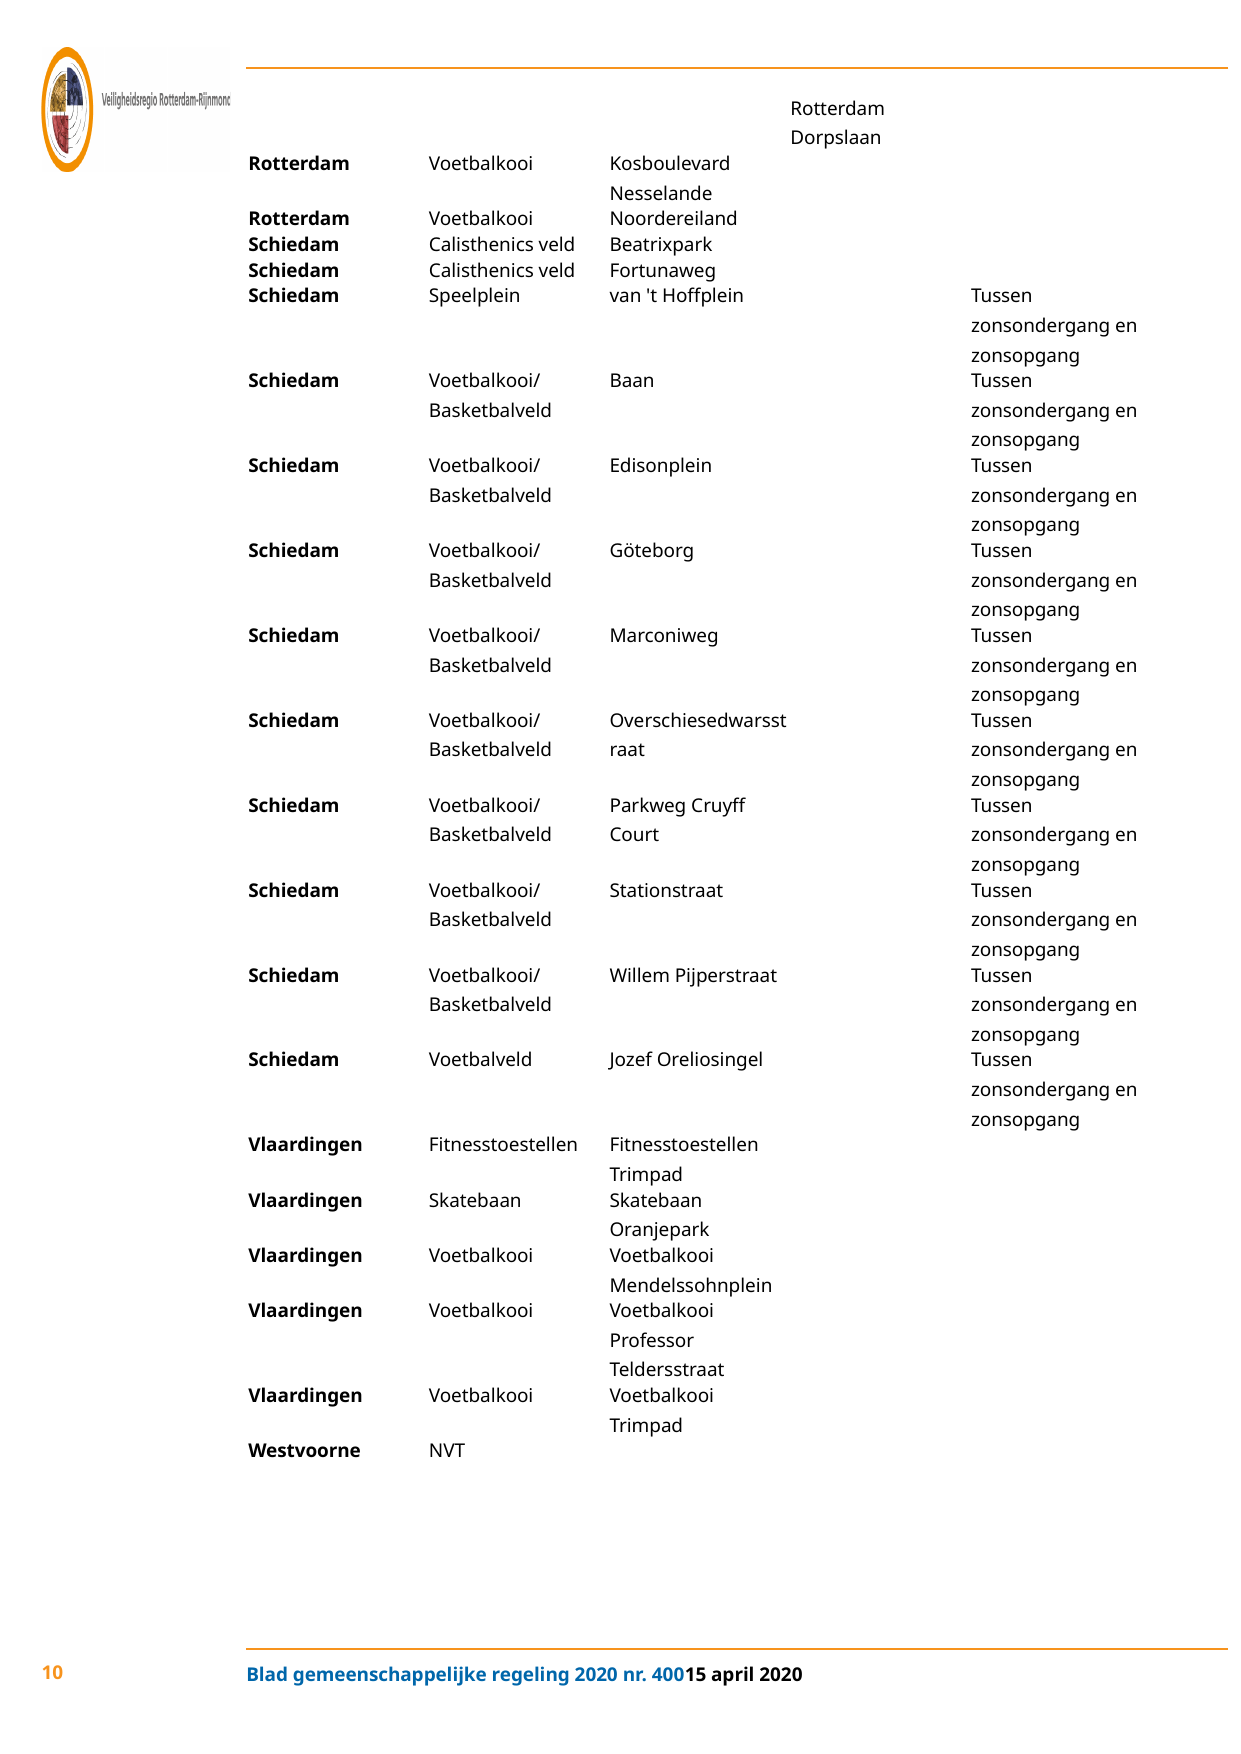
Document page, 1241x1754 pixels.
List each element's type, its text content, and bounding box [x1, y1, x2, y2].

table_cell Fortunaweg [609, 257, 790, 283]
table_cell [790, 453, 971, 537]
table_cell [248, 95, 429, 150]
table_cell Schiedam [248, 792, 429, 877]
table_cell Voetbalkooi Trimpad [609, 1383, 790, 1438]
table_cell Voetbalkooi/Basketbalveld [429, 368, 609, 452]
table_cell Vlaardingen [248, 1187, 429, 1242]
table_cell Tussen zonsondergang en zonsopgang [971, 1047, 1152, 1132]
table_cell Voetbalkooi [429, 1298, 609, 1382]
table_cell Schiedam [248, 707, 429, 792]
table_cell Jozef Oreliosingel [609, 1047, 790, 1132]
table_cell [790, 792, 971, 877]
table_cell Voetbalkooi [429, 150, 609, 205]
table_cell [790, 283, 971, 367]
table_cell van 't Hoffplein [609, 283, 790, 367]
table_cell Voetbalkooi/Basketbalveld [429, 537, 609, 622]
table_cell [971, 150, 1152, 205]
table_cell Schiedam [248, 962, 429, 1047]
table_cell [609, 95, 790, 150]
table_cell [790, 150, 971, 205]
table_cell Voetbalkooi/Basketbalveld [429, 962, 609, 1047]
table_cell Voetbalkooi [429, 1242, 609, 1297]
table_cell [790, 1242, 971, 1297]
table_cell Schiedam [248, 283, 429, 367]
table_cell Schiedam [248, 877, 429, 962]
table_cell Tussen zonsondergang en zonsopgang [971, 792, 1152, 877]
table_cell Calisthenics veld [429, 231, 609, 257]
table_cell [790, 877, 971, 962]
table_cell Schiedam [248, 368, 429, 452]
table_cell Speelplein [429, 283, 609, 367]
table_cell [790, 707, 971, 792]
table_cell [971, 231, 1152, 257]
table_cell [790, 1438, 971, 1463]
table_cell Tussen zonsondergang en zonsopgang [971, 537, 1152, 622]
table_cell [429, 95, 609, 150]
table_cell Tussen zonsondergang en zonsopgang [971, 962, 1152, 1047]
table_cell Schiedam [248, 453, 429, 537]
table_cell Skatebaan [429, 1187, 609, 1242]
table_cell Tussen zonsondergang en zonsopgang [971, 707, 1152, 792]
table_cell [790, 962, 971, 1047]
table_cell Voetbalkooi [429, 1383, 609, 1438]
table_cell Baan [609, 368, 790, 452]
table_cell NVT [429, 1438, 609, 1463]
table_cell [790, 622, 971, 707]
table_cell Voetbalkooi/Basketbalveld [429, 453, 609, 537]
table_cell [971, 1298, 1152, 1382]
table_cell Willem Pijperstraat [609, 962, 790, 1047]
table_cell Tussen zonsondergang en zonsopgang [971, 453, 1152, 537]
table_cell Beatrixpark [609, 231, 790, 257]
table_cell [790, 537, 971, 622]
table_cell Stationstraat [609, 877, 790, 962]
table_cell [971, 1187, 1152, 1242]
table_cell [971, 1383, 1152, 1438]
table_cell Voetbalkooi/Basketbalveld [429, 877, 609, 962]
table_cell [971, 1242, 1152, 1297]
table_cell Tussen zonsondergang en zonsopgang [971, 283, 1152, 367]
table_cell [609, 1438, 790, 1463]
table_cell Schiedam [248, 537, 429, 622]
table_cell Voetbalkooi Professor Teldersstraat [609, 1298, 790, 1382]
table_cell Schiedam [248, 622, 429, 707]
table_cell Fitnesstoestellen Trimpad [609, 1132, 790, 1187]
table_cell Schiedam [248, 1047, 429, 1132]
table_cell Vlaardingen [248, 1132, 429, 1187]
table_cell Tussen zonsondergang en zonsopgang [971, 877, 1152, 962]
table_cell Voetbalkooi/Basketbalveld [429, 792, 609, 877]
picture [41, 47, 231, 172]
table_cell [971, 1438, 1152, 1463]
table_cell Schiedam [248, 257, 429, 283]
table_cell Fitnesstoestellen [429, 1132, 609, 1187]
table_cell Tussen zonsondergang en zonsopgang [971, 368, 1152, 452]
table_cell Göteborg [609, 537, 790, 622]
table_cell Overschiesedwarsstraat [609, 707, 790, 792]
table_cell Noordereiland [609, 205, 790, 231]
table_cell Voetbalkooi [429, 205, 609, 231]
table_cell Rotterdam [248, 205, 429, 231]
table_cell [971, 257, 1152, 283]
table_cell [790, 1298, 971, 1382]
table_cell [971, 1132, 1152, 1187]
table_cell Vlaardingen [248, 1298, 429, 1382]
table_cell [790, 1187, 971, 1242]
table_cell Tussen zonsondergang en zonsopgang [971, 622, 1152, 707]
table_cell [790, 231, 971, 257]
table_cell Rotterdam Dorpslaan [790, 95, 971, 150]
table_cell [790, 257, 971, 283]
table_cell Calisthenics veld [429, 257, 609, 283]
table_cell Parkweg Cruyff Court [609, 792, 790, 877]
table_cell Kosboulevard Nesselande [609, 150, 790, 205]
table_cell [790, 368, 971, 452]
table_cell Voetbalkooi/Basketbalveld [429, 707, 609, 792]
table_cell Rotterdam [248, 150, 429, 205]
table_cell Vlaardingen [248, 1242, 429, 1297]
table_cell [790, 1132, 971, 1187]
table_cell Westvoorne [248, 1438, 429, 1463]
table_cell Voetbalkooi Mendelssohnplein [609, 1242, 790, 1297]
table_cell [790, 205, 971, 231]
table_cell [790, 1047, 971, 1132]
table_cell [790, 1383, 971, 1438]
table_cell Voetbalveld [429, 1047, 609, 1132]
table_cell Edisonplein [609, 453, 790, 537]
table_cell Marconiweg [609, 622, 790, 707]
table_cell [971, 95, 1152, 150]
table_cell Vlaardingen [248, 1383, 429, 1438]
table_cell Schiedam [248, 231, 429, 257]
table_cell Skatebaan Oranjepark [609, 1187, 790, 1242]
table_cell Voetbalkooi/Basketbalveld [429, 622, 609, 707]
table_cell [971, 205, 1152, 231]
